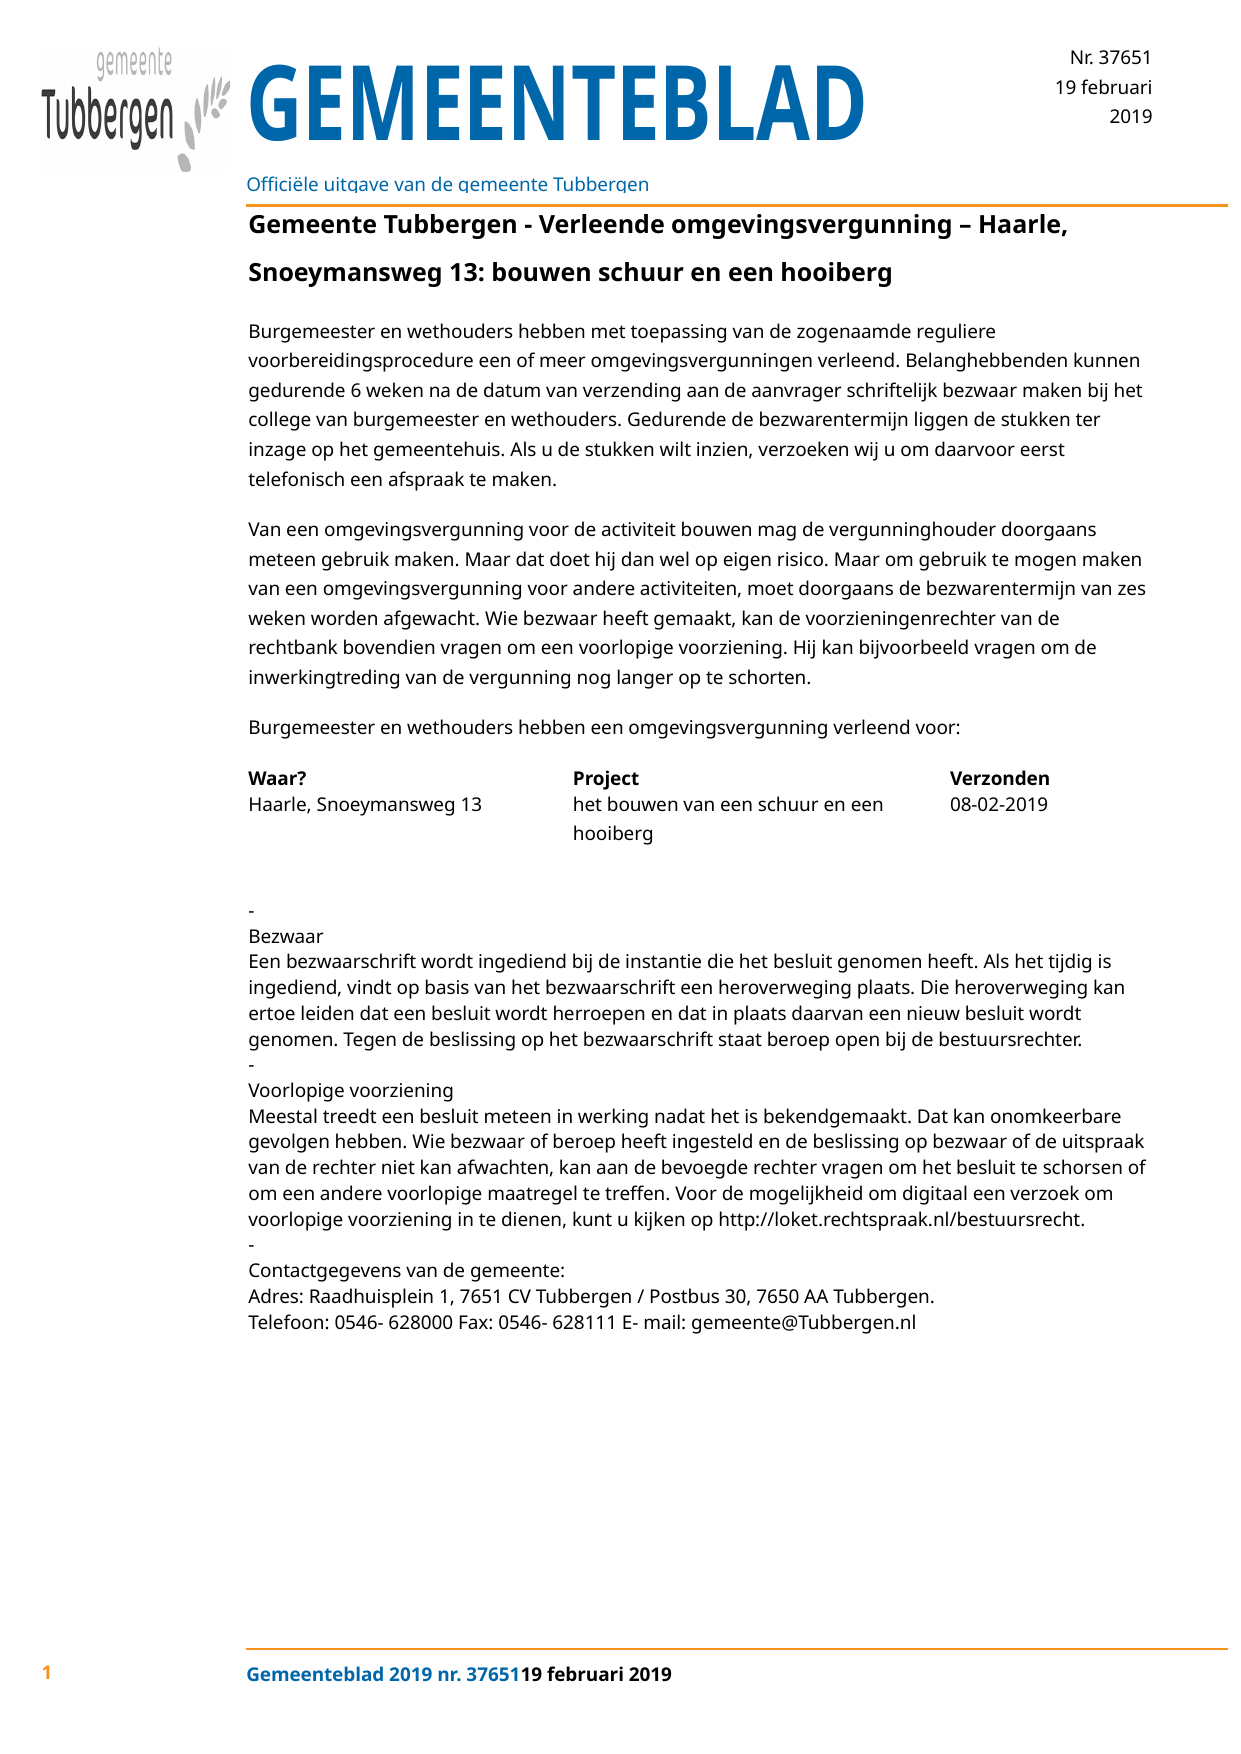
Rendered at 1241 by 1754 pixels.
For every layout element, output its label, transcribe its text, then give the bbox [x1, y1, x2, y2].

text Voorlopige voorziening [248, 1077, 1152, 1103]
text - [248, 897, 1152, 923]
text Burgemeester en wethouders hebben een omgevingsvergunning verleend voor: [248, 714, 1152, 740]
text Gemeente Tubbergen - Verleende omgevingsvergunning – Haarle, Snoeymansweg 13: bouwen schuur en een hooiberg [248, 207, 1152, 288]
text Meestal treedt een besluit meteen in werking nadat het is bekendgemaakt. Dat kan onomkeerbare gevolgen hebben. Wie bezwaar of beroep heeft ingesteld en de beslissing op bezwaar of de uitspraak van de rechter niet kan afwachten, kan aan de bevoegde rechter vragen om het besluit te schorsen of om een andere voorlopige maatregel te treffen. Voor de mogelijkheid om digitaal een verzoek om voorlopige voorziening in te dienen, kunt u kijken op http://loket.rechtspraak.nl/bestuursrecht. [248, 1103, 1152, 1232]
text Adres: Raadhuisplein 1, 7651 CV Tubbergen / Postbus 30, 7650 AA Tubbergen. [248, 1283, 1152, 1309]
table_cell 08-02-2019 [950, 791, 1152, 846]
table_header Verzonden [950, 765, 1152, 791]
text Van een omgevingsvergunning voor de activiteit bouwen mag de vergunninghouder doorgaans meteen gebruik maken. Maar dat doet hij dan wel op eigen risico. Maar om gebruik te mogen maken van een omgevingsvergunning voor andere activiteiten, moet doorgaans de bezwarentermijn van zes weken worden afgewacht. Wie bezwaar heeft gemaakt, kan de voorzieningenrechter van de rechtbank bovendien vragen om een voorlopige voorziening. Hij kan bijvoorbeeld vragen om de inwerkingtreding van de vergunning nog langer op te schorten. [248, 516, 1152, 690]
text Telefoon: 0546- 628000 Fax: 0546- 628111 E- mail: gemeente@Tubbergen.nl [248, 1309, 1152, 1334]
table_header Waar? [248, 765, 573, 791]
text Contactgegevens van de gemeente: [248, 1257, 1152, 1283]
text Bezwaar [248, 923, 1152, 949]
text Burgemeester en wethouders hebben met toepassing van de zogenaamde reguliere voorbereidingsprocedure een of meer omgevingsvergunningen verleend. Belanghebbenden kunnen gedurende 6 weken na de datum van verzending aan de aanvrager schriftelijk bezwaar maken bij het college van burgemeester en wethouders. Gedurende de bezwarentermijn liggen de stukken ter inzage op het gemeentehuis. Als u de stukken wilt inzien, verzoeken wij u om daarvoor eerst telefonisch een afspraak te maken. [248, 318, 1152, 492]
text - [248, 1052, 1152, 1077]
table_cell het bouwen van een schuur en een hooiberg [573, 791, 950, 846]
text Een bezwaarschrift wordt ingediend bij de instantie die het besluit genomen heeft. Als het tijdig is ingediend, vindt op basis van het bezwaarschrift een heroverweging plaats. Die heroverweging kan ertoe leiden dat een besluit wordt herroepen en dat in plaats daarvan een nieuw besluit wordt genomen. Tegen de beslissing op het bezwaarschrift staat beroep open bij de bestuursrechter. [248, 949, 1152, 1052]
picture [41, 47, 231, 172]
table_cell Haarle, Snoeymansweg 13 [248, 791, 573, 846]
text - [248, 1232, 1152, 1257]
table_header Project [573, 765, 950, 791]
